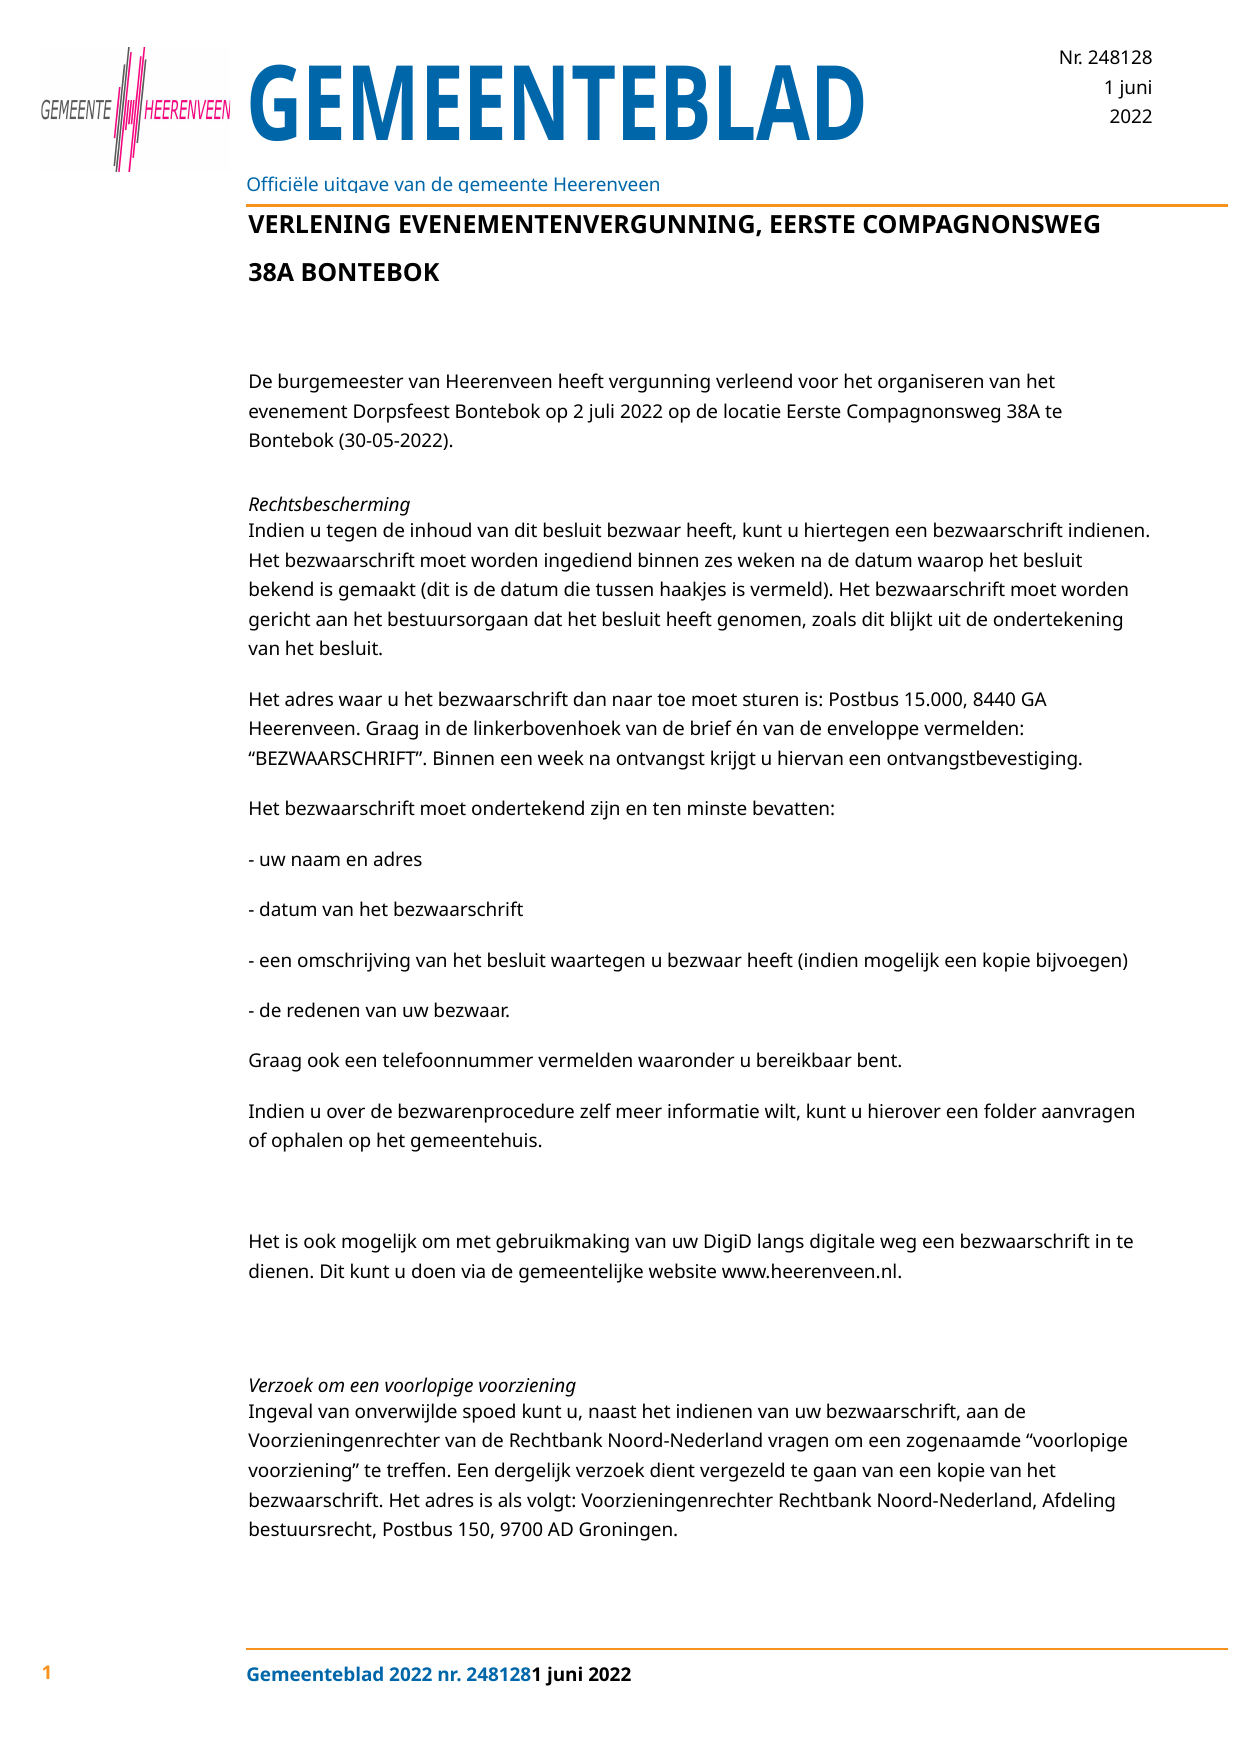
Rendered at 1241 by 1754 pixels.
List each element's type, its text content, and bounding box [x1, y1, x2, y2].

text Indien u over de bezwarenprocedure zelf meer informatie wilt, kunt u hierover een folder aanvragen of ophalen op het gemeentehuis. [248, 1098, 1152, 1153]
text - uw naam en adres [248, 846, 1152, 872]
text Het is ook mogelijk om met gebruikmaking van uw DigiD langs digitale weg een bezwaarschrift in te dienen. Dit kunt u doen via de gemeentelijke website www.heerenveen.nl. [248, 1228, 1152, 1284]
text Het bezwaarschrift moet ondertekend zijn en ten minste bevatten: [248, 796, 1152, 821]
text VERLENING EVENEMENTENVERGUNNING, EERSTE COMPAGNONSWEG 38A BONTEBOK [248, 207, 1152, 288]
text - een omschrijving van het besluit waartegen u bezwaar heeft (indien mogelijk een kopie bijvoegen) [248, 947, 1152, 972]
text Ingeval van onverwijlde spoed kunt u, naast het indienen van uw bezwaarschrift, aan de Voorzieningenrechter van de Rechtbank Noord-Nederland vragen om een zogenaamde “voorlopige voorziening” te treffen. Een dergelijk verzoek dient vergezeld te gaan van een kopie van het bezwaarschrift. Het adres is als volgt: Voorzieningenrechter Rechtbank Noord-Nederland, Afdeling bestuursrecht, Postbus 150, 9700 AD Groningen. [248, 1398, 1152, 1542]
text - de redenen van uw bezwaar. [248, 997, 1152, 1023]
text Graag ook een telefoonnummer vermelden waaronder u bereikbaar bent. [248, 1048, 1152, 1073]
text Rechtsbescherming [248, 491, 1152, 517]
text - datum van het bezwaarschrift [248, 896, 1152, 922]
text Verzoek om een voorlopige voorziening [248, 1372, 1152, 1398]
text Indien u tegen de inhoud van dit besluit bezwaar heeft, kunt u hiertegen een bezwaarschrift indienen. Het bezwaarschrift moet worden ingediend binnen zes weken na de datum waarop het besluit bekend is gemaakt (dit is de datum die tussen haakjes is vermeld). Het bezwaarschrift moet worden gericht aan het bestuursorgaan dat het besluit heeft genomen, zoals dit blijkt uit de ondertekening van het besluit. [248, 517, 1152, 661]
picture [41, 47, 231, 172]
text De burgemeester van Heerenveen heeft vergunning verleend voor het organiseren van het evenement Dorpsfeest Bontebok op 2 juli 2022 op de locatie Eerste Compagnonsweg 38A te Bontebok (30-05-2022). [248, 368, 1152, 453]
text Het adres waar u het bezwaarschrift dan naar toe moet sturen is: Postbus 15.000, 8440 GA Heerenveen. Graag in de linkerbovenhoek van de brief én van de enveloppe vermelden: “BEZWAARSCHRIFT”. Binnen een week na ontvangst krijgt u hiervan een ontvangstbevestiging. [248, 686, 1152, 771]
